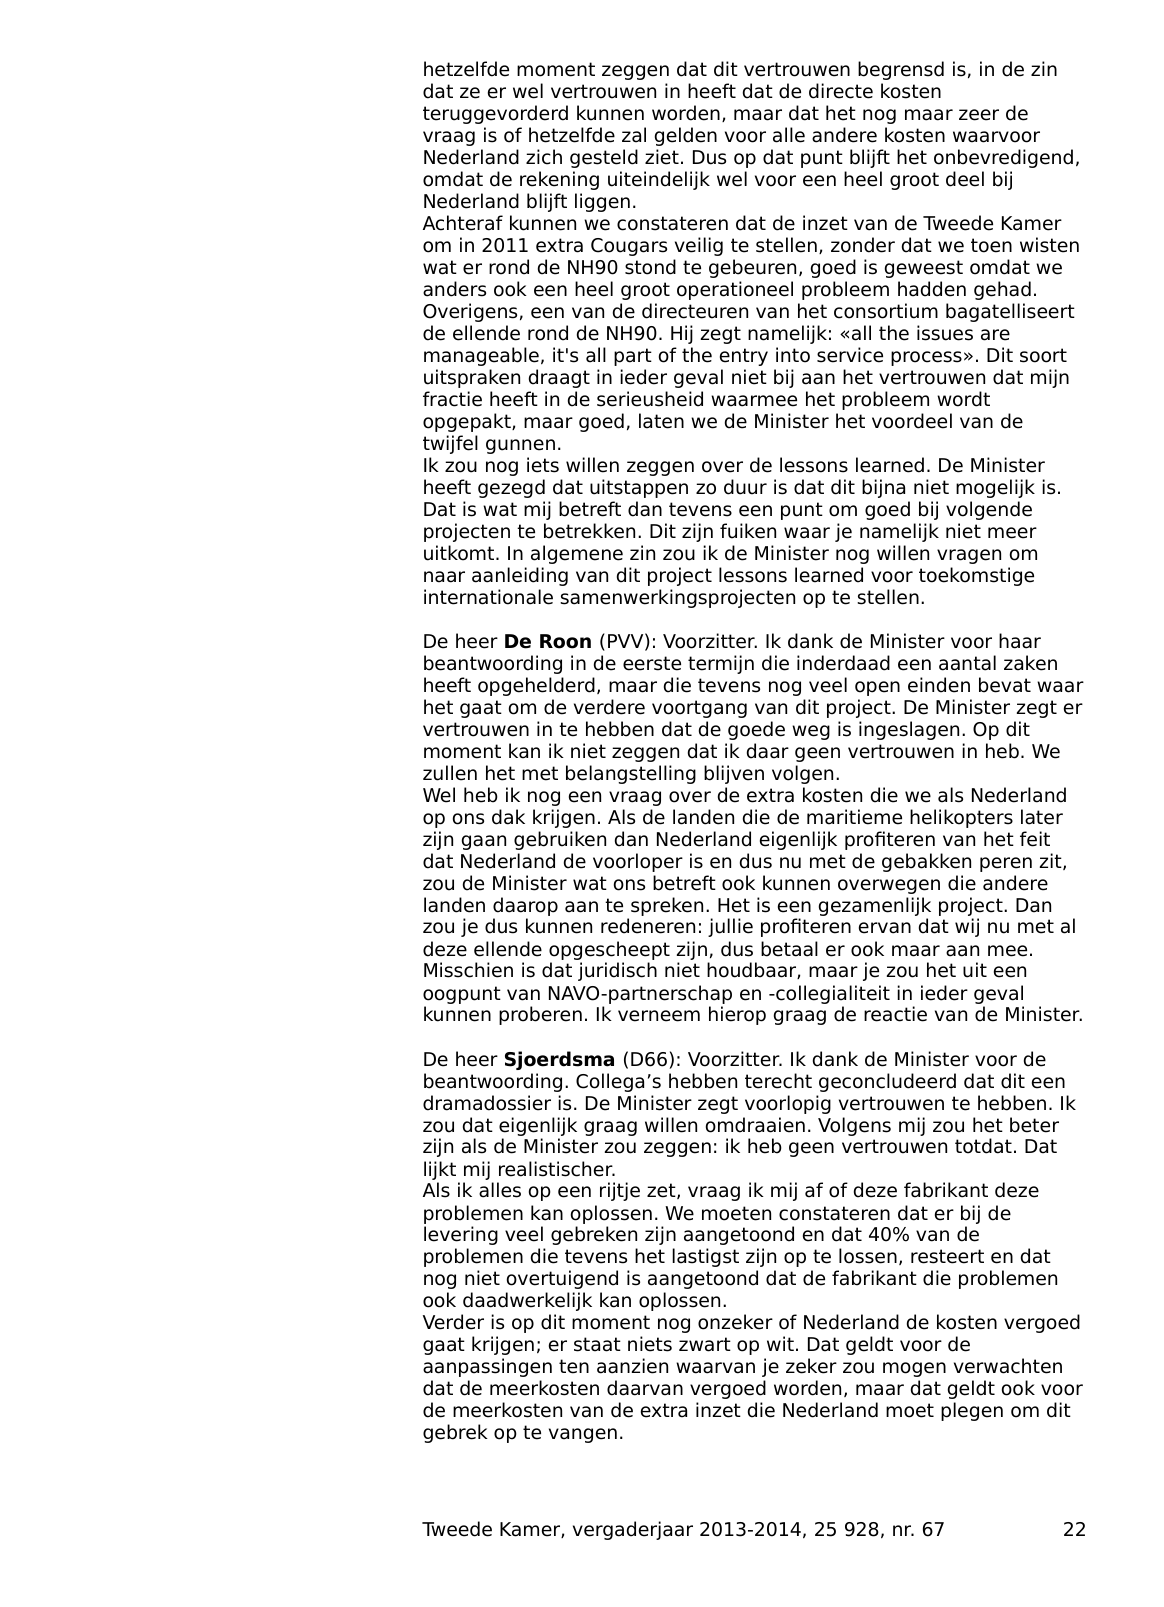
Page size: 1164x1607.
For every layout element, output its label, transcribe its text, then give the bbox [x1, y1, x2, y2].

text Achteraf kunnen we constateren dat de inzet van de Tweede Kamer om in 2011 extra Cougars veilig te stellen, zonder dat we toen wisten wat er rond de NH90 stond te gebeuren, goed is geweest omdat we anders ook een heel groot operationeel probleem hadden gehad. Overigens, een van de directeuren van het consortium bagatelliseert de ellende rond de NH90. Hij zegt namelijk: «all the issues are manageable, it's all part of the entry into service process». Dit soort uitspraken draagt in ieder geval niet bij aan het vertrouwen dat mijn fractie heeft in de serieusheid waarmee het probleem wordt opgepakt, maar goed, laten we de Minister het voordeel van de twijfel gunnen. [422, 213, 1087, 455]
text Verder is op dit moment nog onzeker of Nederland de kosten vergoed gaat krijgen; er staat niets zwart op wit. Dat geldt voor de aanpassingen ten aanzien waarvan je zeker zou mogen verwachten dat de meerkosten daarvan vergoed worden, maar dat geldt ook voor de meerkosten van de extra inzet die Nederland moet plegen om dit gebrek op te vangen. [422, 1312, 1087, 1444]
text Ik zou nog iets willen zeggen over de lessons learned. De Minister heeft gezegd dat uitstappen zo duur is dat dit bijna niet mogelijk is. Dat is wat mij betreft dan tevens een punt om goed bij volgende projecten te betrekken. Dit zijn fuiken waar je namelijk niet meer uitkomt. In algemene zin zou ik de Minister nog willen vragen om naar aanleiding van dit project lessons learned voor toekomstige internationale samenwerkingsprojecten op te stellen. [422, 455, 1087, 608]
text De heer De Roon (PVV): Voorzitter. Ik dank de Minister voor haar beantwoording in de eerste termijn die inderdaad een aantal zaken heeft opgehelderd, maar die tevens nog veel open einden bevat waar het gaat om de verdere voortgang van dit project. De Minister zegt er vertrouwen in te hebben dat de goede weg is ingeslagen. Op dit moment kan ik niet zeggen dat ik daar geen vertrouwen in heb. We zullen het met belangstelling blijven volgen. [422, 631, 1087, 784]
text Als ik alles op een rijtje zet, vraag ik mij af of deze fabrikant deze problemen kan oplossen. We moeten constateren dat er bij de levering veel gebreken zijn aangetoond en dat 40% van de problemen die tevens het lastigst zijn op te lossen, resteert en dat nog niet overtuigend is aangetoond dat de fabrikant die problemen ook daadwerkelijk kan oplossen. [422, 1180, 1087, 1312]
text Wel heb ik nog een vraag over de extra kosten die we als Nederland op ons dak krijgen. Als de landen die de maritieme helikopters later zijn gaan gebruiken dan Nederland eigenlijk profiteren van het feit dat Nederland de voorloper is en dus nu met de gebakken peren zit, zou de Minister wat ons betreft ook kunnen overwegen die andere landen daarop aan te spreken. Het is een gezamenlijk project. Dan zou je dus kunnen redeneren: jullie profiteren ervan dat wij nu met al deze ellende opgescheept zijn, dus betaal er ook maar aan mee. Misschien is dat juridisch niet houdbaar, maar je zou het uit een oogpunt van NAVO-partnerschap en -collegialiteit in ieder geval kunnen proberen. Ik verneem hierop graag de reactie van de Minister. [422, 784, 1087, 1026]
text De heer Sjoerdsma (D66): Voorzitter. Ik dank de Minister voor de beantwoording. Collega’s hebben terecht geconcludeerd dat dit een dramadossier is. De Minister zegt voorlopig vertrouwen te hebben. Ik zou dat eigenlijk graag willen omdraaien. Volgens mij zou het beter zijn als de Minister zou zeggen: ik heb geen vertrouwen totdat. Dat lijkt mij realistischer. [422, 1048, 1087, 1180]
text hetzelfde moment zeggen dat dit vertrouwen begrensd is, in de zin dat ze er wel vertrouwen in heeft dat de directe kosten teruggevorderd kunnen worden, maar dat het nog maar zeer de vraag is of hetzelfde zal gelden voor alle andere kosten waarvoor Nederland zich gesteld ziet. Dus op dat punt blijft het onbevredigend, omdat de rekening uiteindelijk wel voor een heel groot deel bij Nederland blijft liggen. [422, 59, 1087, 213]
